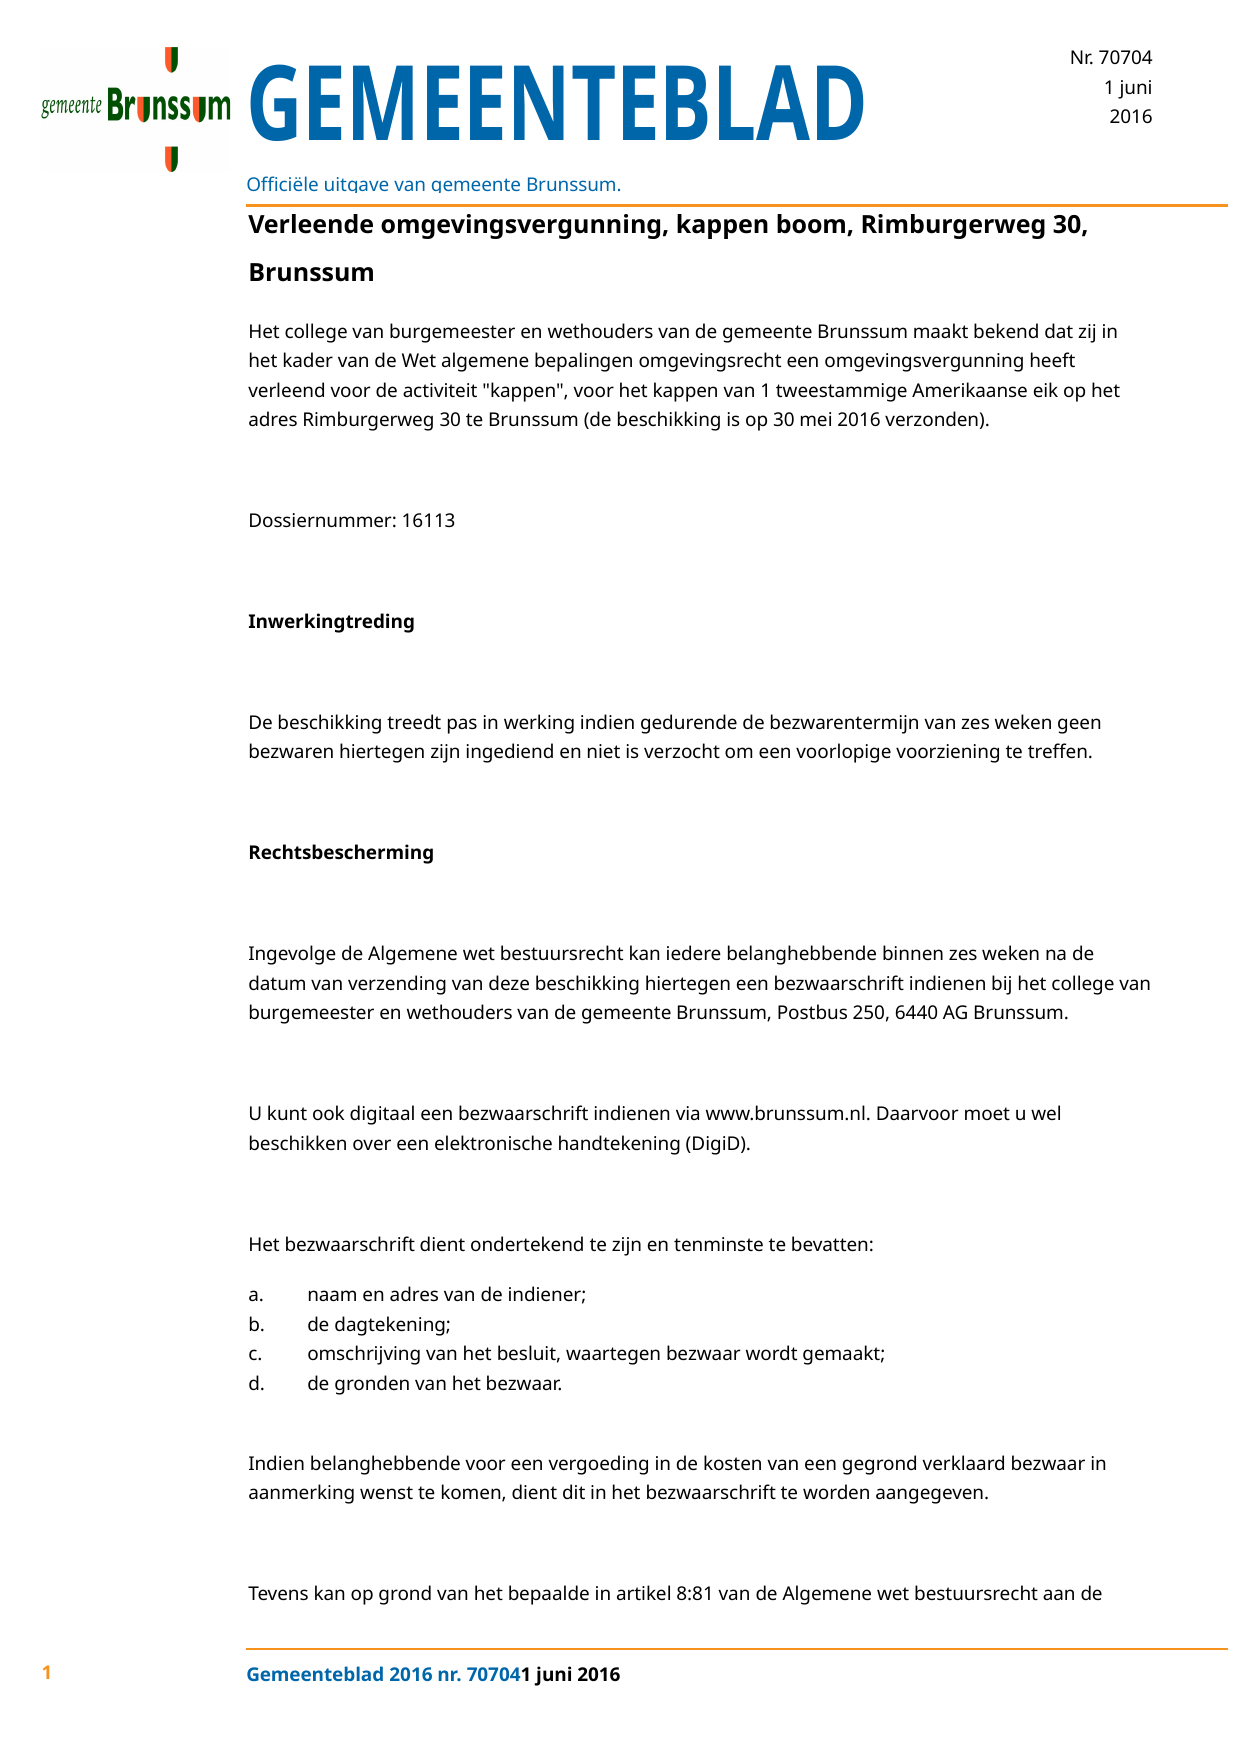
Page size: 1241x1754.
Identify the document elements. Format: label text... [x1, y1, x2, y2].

list omschrijving van het besluit, waartegen bezwaar wordt gemaakt; [248, 1340, 1152, 1366]
picture [41, 47, 231, 172]
text Inwerkingtreding [248, 608, 1152, 634]
text Indien belanghebbende voor een vergoeding in de kosten van een gegrond verklaard bezwaar in aanmerking wenst te komen, dient dit in het bezwaarschrift te worden aangegeven. [248, 1450, 1152, 1505]
list de dagtekening; [248, 1311, 1152, 1337]
text Verleende omgevingsvergunning, kappen boom, Rimburgerweg 30, Brunssum [248, 207, 1152, 288]
text Ingevolge de Algemene wet bestuursrecht kan iedere belanghebbende binnen zes weken na de datum van verzending van deze beschikking hiertegen een bezwaarschrift indienen bij het college van burgemeester en wethouders van de gemeente Brunssum, Postbus 250, 6440 AG Brunssum. [248, 940, 1152, 1025]
list de gronden van het bezwaar. [248, 1370, 1152, 1396]
text Het college van burgemeester en wethouders van de gemeente Brunssum maakt bekend dat zij in het kader van de Wet algemene bepalingen omgevingsrecht een omgevingsvergunning heeft verleend voor de activiteit "kappen", voor het kappen van 1 tweestammige Amerikaanse eik op het adres Rimburgerweg 30 te Brunssum (de beschikking is op 30 mei 2016 verzonden). [248, 318, 1152, 432]
text Het bezwaarschrift dient ondertekend te zijn en tenminste te bevatten: [248, 1231, 1152, 1257]
text Rechtsbescherming [248, 839, 1152, 865]
text Tevens kan op grond van het bepaalde in artikel 8:81 van de Algemene wet bestuursrecht aan de [248, 1580, 1152, 1606]
text Dossiernummer: 16113 [248, 507, 1152, 533]
text U kunt ook digitaal een bezwaarschrift indienen via www.brunssum.nl. Daarvoor moet u wel beschikken over een elektronische handtekening (DigiD). [248, 1100, 1152, 1156]
text De beschikking treedt pas in werking indien gedurende de bezwarentermijn van zes weken geen bezwaren hiertegen zijn ingediend en niet is verzocht om een voorlopige voorziening te treffen. [248, 709, 1152, 764]
list naam en adres van de indiener; [248, 1281, 1152, 1307]
